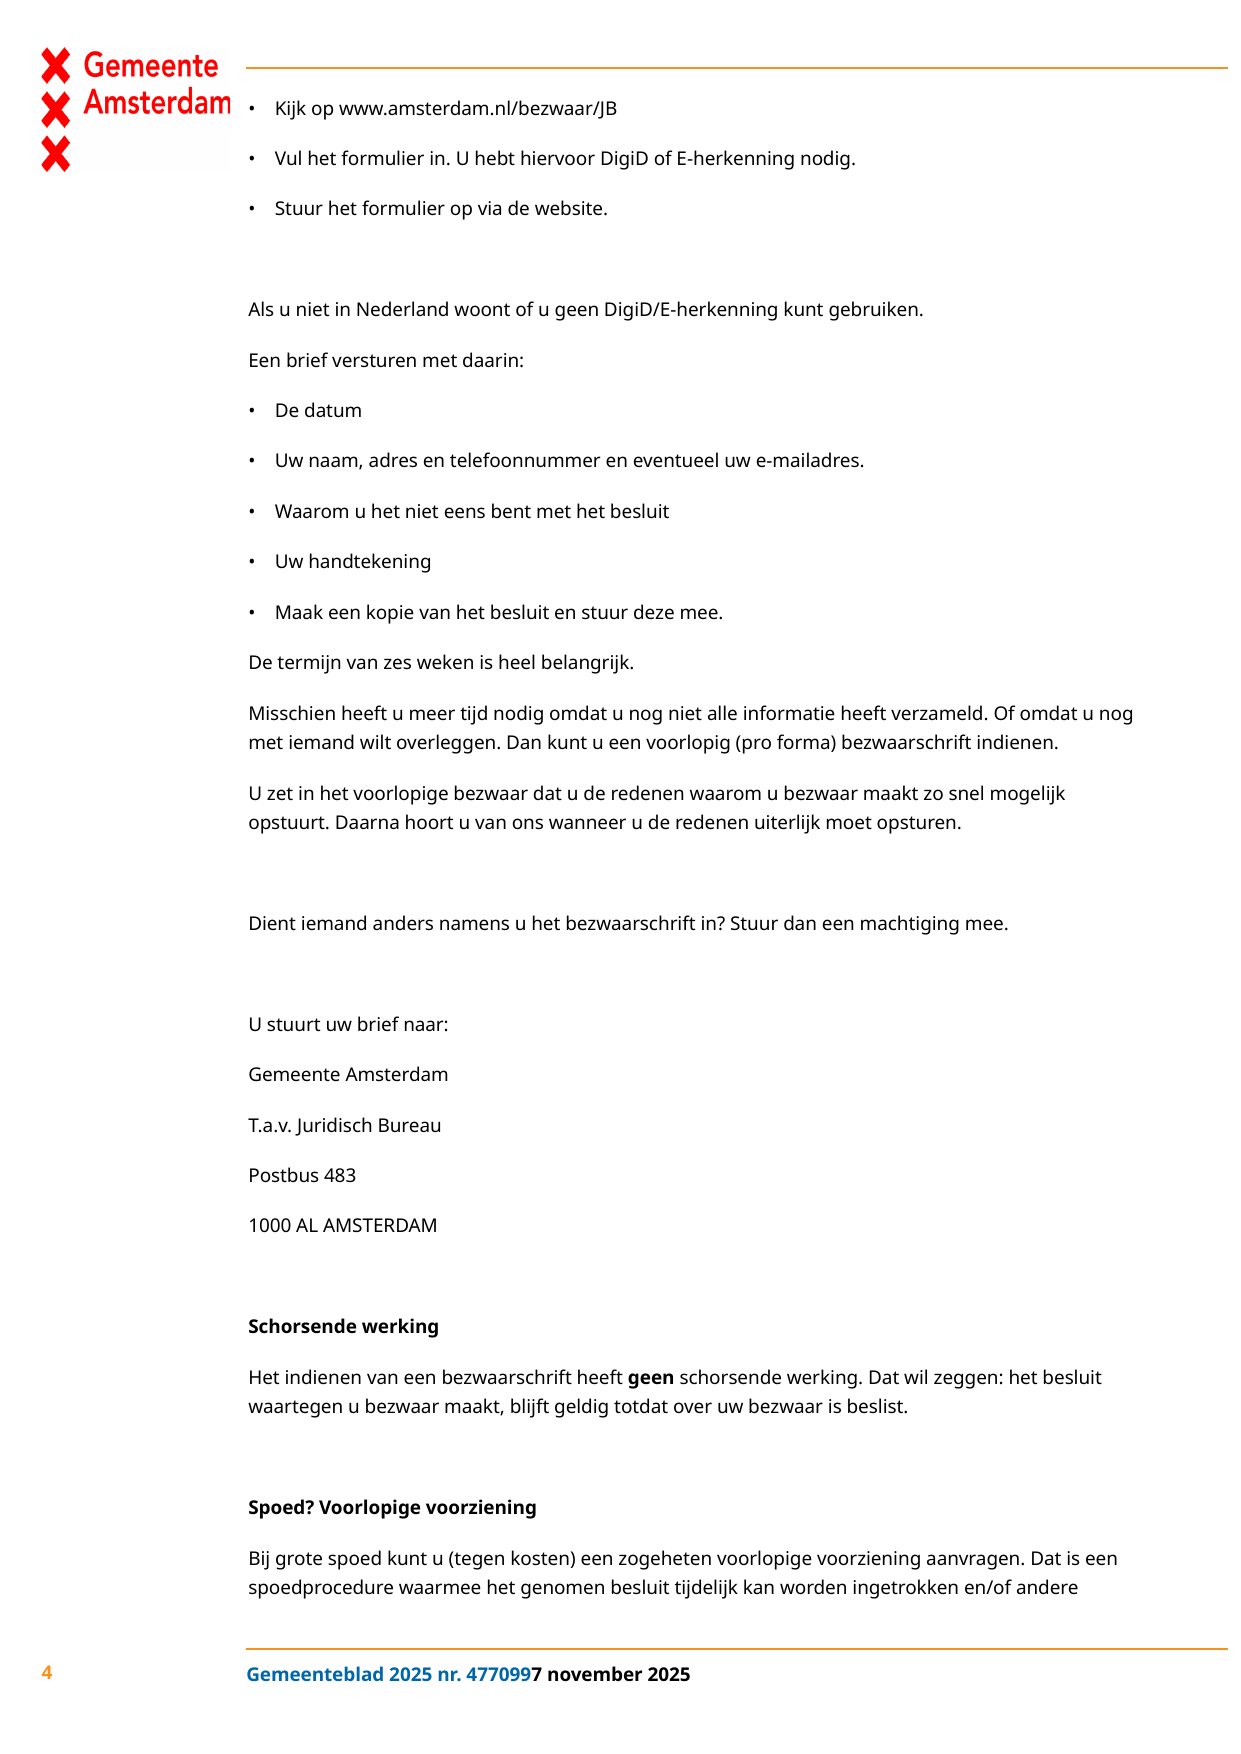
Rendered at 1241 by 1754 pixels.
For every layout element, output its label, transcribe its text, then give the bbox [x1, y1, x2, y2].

text U zet in het voorlopige bezwaar dat u de redenen waarom u bezwaar maakt zo snel mogelijk opstuurt. Daarna hoort u van ons wanneer u de redenen uiterlijk moet opsturen. [248, 780, 1152, 835]
text • Waarom u het niet eens bent met het besluit [248, 498, 1152, 524]
text • Stuur het formulier op via de website. [248, 196, 1152, 221]
text • Uw naam, adres en telefoonnummer en eventueel uw e-mailadres. [248, 448, 1152, 473]
text De termijn van zes weken is heel belangrijk. [248, 649, 1152, 675]
text Bij grote spoed kunt u (tegen kosten) een zogeheten voorlopige voorziening aanvragen. Dat is een spoedprocedure waarmee het genomen besluit tijdelijk kan worden ingetrokken en/of andere [248, 1545, 1152, 1600]
text Postbus 483 [248, 1162, 1152, 1188]
text Als u niet in Nederland woont of u geen DigiD/E-herkenning kunt gebruiken. [248, 296, 1152, 322]
text Dient iemand anders namens u het bezwaarschrift in? Stuur dan een machtiging mee. [248, 910, 1152, 936]
text Spoed? Voorlopige voorziening [248, 1494, 1152, 1520]
text Gemeente Amsterdam [248, 1061, 1152, 1087]
text Schorsende werking [248, 1313, 1152, 1339]
text Een brief versturen met daarin: [248, 347, 1152, 373]
text Misschien heeft u meer tijd nodig omdat u nog niet alle informatie heeft verzameld. Of omdat u nog met iemand wilt overleggen. Dan kunt u een voorlopig (pro forma) bezwaarschrift indienen. [248, 700, 1152, 755]
text Het indienen van een bezwaarschrift heeft geen schorsende werking. Dat wil zeggen: het besluit waartegen u bezwaar maakt, blijft geldig totdat over uw bezwaar is beslist. [248, 1364, 1152, 1419]
text U stuurt uw brief naar: [248, 1011, 1152, 1037]
text T.a.v. Juridisch Bureau [248, 1112, 1152, 1138]
text • De datum [248, 397, 1152, 423]
picture [41, 47, 231, 172]
text • Maak een kopie van het besluit en stuur deze mee. [248, 599, 1152, 625]
text • Kijk op www.amsterdam.nl/bezwaar/JB [248, 95, 1152, 121]
text 1000 AL AMSTERDAM [248, 1213, 1152, 1238]
text • Uw handtekening [248, 548, 1152, 574]
text • Vul het formulier in. U hebt hiervoor DigiD of E-herkenning nodig. [248, 145, 1152, 171]
